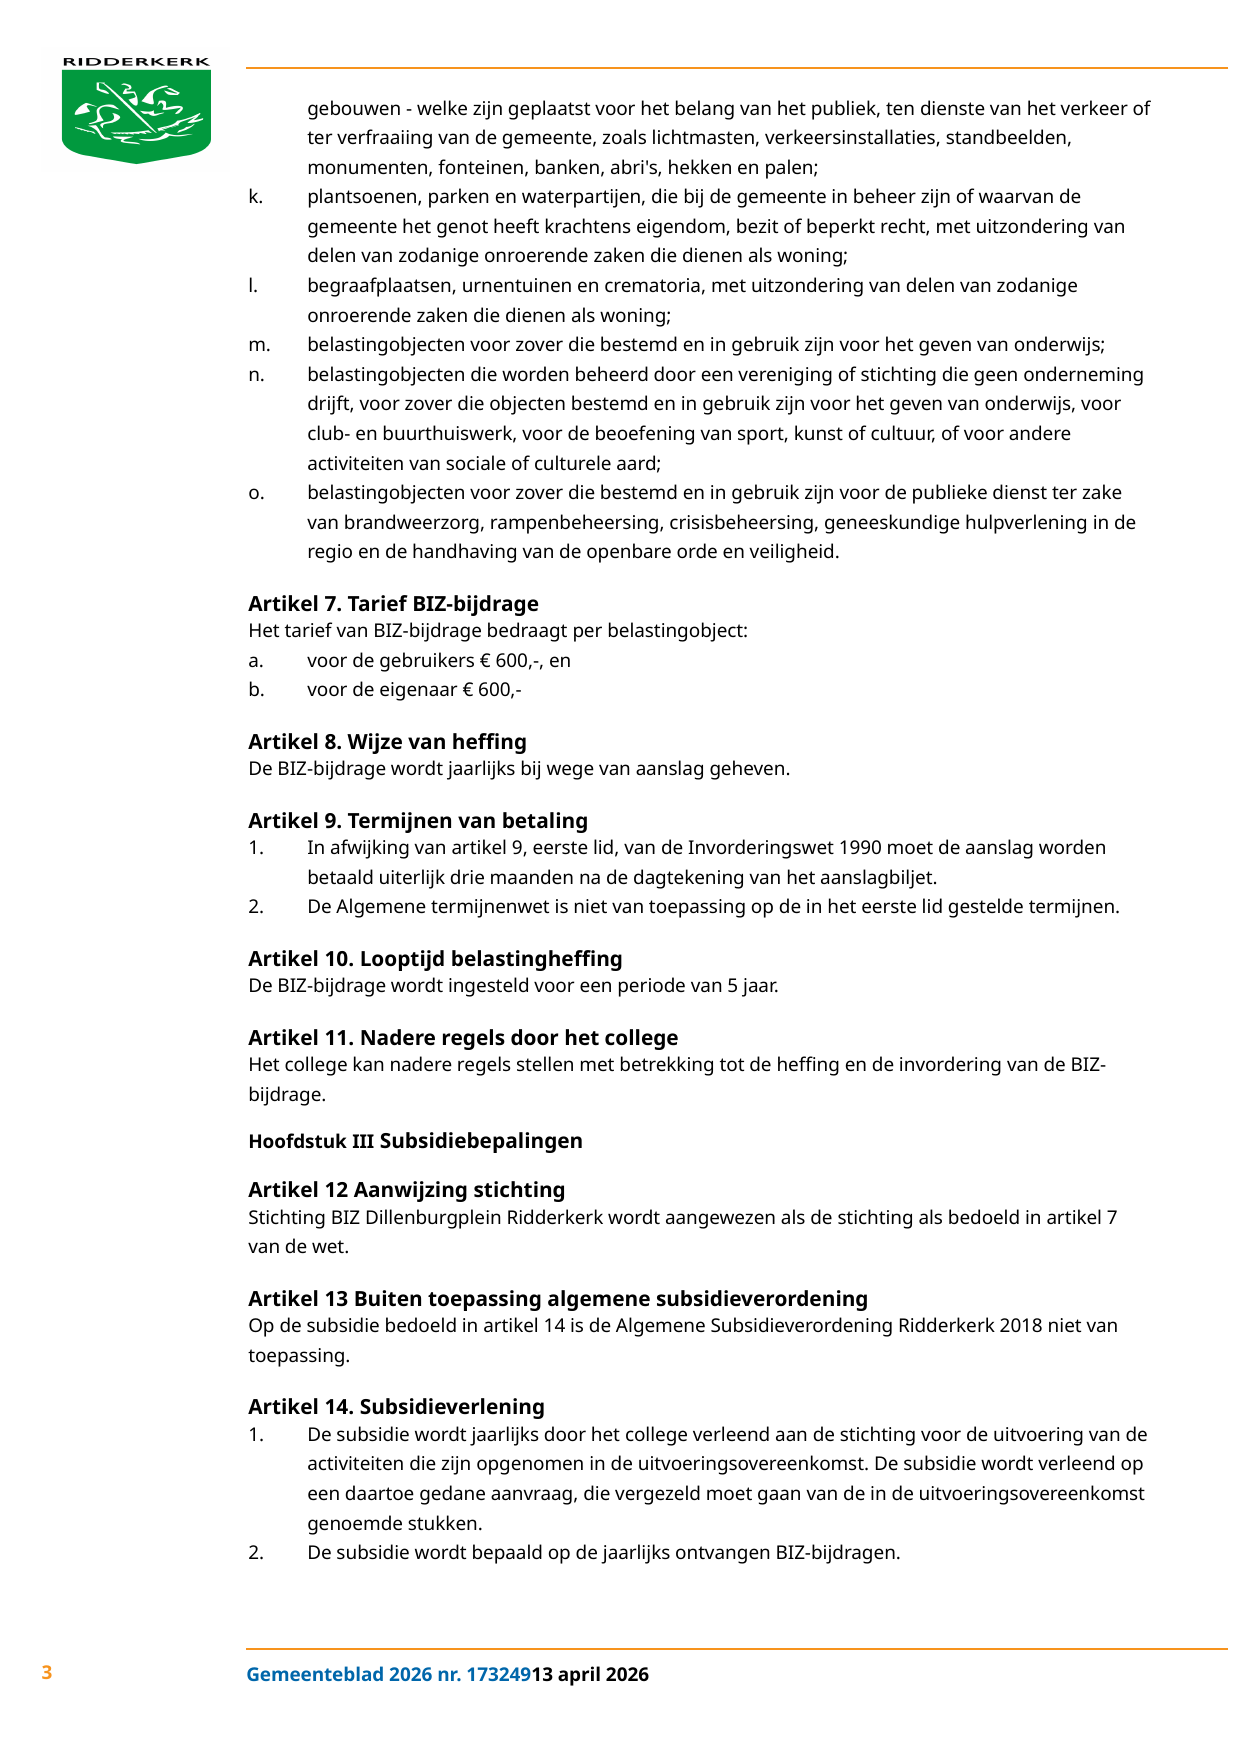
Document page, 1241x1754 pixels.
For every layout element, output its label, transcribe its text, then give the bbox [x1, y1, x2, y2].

text Het college kan nadere regels stellen met betrekking tot de heffing en de invordering van de BIZ-bijdrage. [248, 1051, 1152, 1106]
text Stichting BIZ Dillenburgplein Ridderkerk wordt aangewezen als de stichting als bedoeld in artikel 7 van de wet. [248, 1204, 1152, 1259]
text Artikel 7. Tarief BIZ-bijdrage [248, 589, 1152, 617]
list De subsidie wordt bepaald op de jaarlijks ontvangen BIZ-bijdragen. [248, 1539, 1152, 1565]
list begraafplaatsen, urnentuinen en crematoria, met uitzondering van delen van zodanige onroerende zaken die dienen als woning; [248, 272, 1152, 328]
list gebouwen - welke zijn geplaatst voor het belang van het publiek, ten dienste van het verkeer of ter verfraaiing van de gemeente, zoals lichtmasten, verkeersinstallaties, standbeelden, monumenten, fonteinen, banken, abri's, hekken en palen; [248, 95, 1152, 180]
text Op de subsidie bedoeld in artikel 14 is de Algemene Subsidieverordening Ridderkerk 2018 niet van toepassing. [248, 1312, 1152, 1368]
text Artikel 10. Looptijd belastingheffing [248, 944, 1152, 972]
text Artikel 11. Nadere regels door het college [248, 1023, 1152, 1051]
text Artikel 8. Wijze van heffing [248, 727, 1152, 755]
text Hoofdstuk III Subsidiebepalingen [248, 1126, 1152, 1155]
list De Algemene termijnenwet is niet van toepassing op de in het eerste lid gestelde termijnen. [248, 893, 1152, 919]
list belastingobjecten voor zover die bestemd en in gebruik zijn voor het geven van onderwijs; [248, 331, 1152, 357]
text Artikel 13 Buiten toepassing algemene subsidieverordening [248, 1284, 1152, 1312]
text De BIZ-bijdrage wordt ingesteld voor een periode van 5 jaar. [248, 972, 1152, 998]
text Artikel 9. Termijnen van betaling [248, 806, 1152, 834]
list De subsidie wordt jaarlijks door het college verleend aan de stichting voor de uitvoering van de activiteiten die zijn opgenomen in de uitvoeringsovereenkomst. De subsidie wordt verleend op een daartoe gedane aanvraag, die vergezeld moet gaan van de in de uitvoeringsovereenkomst genoemde stukken. [248, 1421, 1152, 1535]
picture [41, 47, 231, 172]
text Artikel 12 Aanwijzing stichting [248, 1176, 1152, 1204]
list In afwijking van artikel 9, eerste lid, van de Invorderingswet 1990 moet de aanslag worden betaald uiterlijk drie maanden na de dagtekening van het aanslagbiljet. [248, 834, 1152, 889]
list voor de eigenaar € 600,- [248, 677, 1152, 702]
text De BIZ-bijdrage wordt jaarlijks bij wege van aanslag geheven. [248, 755, 1152, 781]
list voor de gebruikers € 600,-, en [248, 647, 1152, 673]
text Artikel 14. Subsidieverlening [248, 1392, 1152, 1421]
list belastingobjecten voor zover die bestemd en in gebruik zijn voor de publieke dienst ter zake van brandweerzorg, rampenbeheersing, crisisbeheersing, geneeskundige hulpverlening in de regio en de handhaving van de openbare orde en veiligheid. [248, 479, 1152, 564]
list belastingobjecten die worden beheerd door een vereniging of stichting die geen onderneming drijft, voor zover die objecten bestemd en in gebruik zijn voor het geven van onderwijs, voor club- en buurthuiswerk, voor de beoefening van sport, kunst of cultuur, of voor andere activiteiten van sociale of culturele aard; [248, 361, 1152, 476]
list plantsoenen, parken en waterpartijen, die bij de gemeente in beheer zijn of waarvan de gemeente het genot heeft krachtens eigendom, bezit of beperkt recht, met uitzondering van delen van zodanige onroerende zaken die dienen als woning; [248, 183, 1152, 268]
text Het tarief van BIZ-bijdrage bedraagt per belastingobject: [248, 617, 1152, 643]
